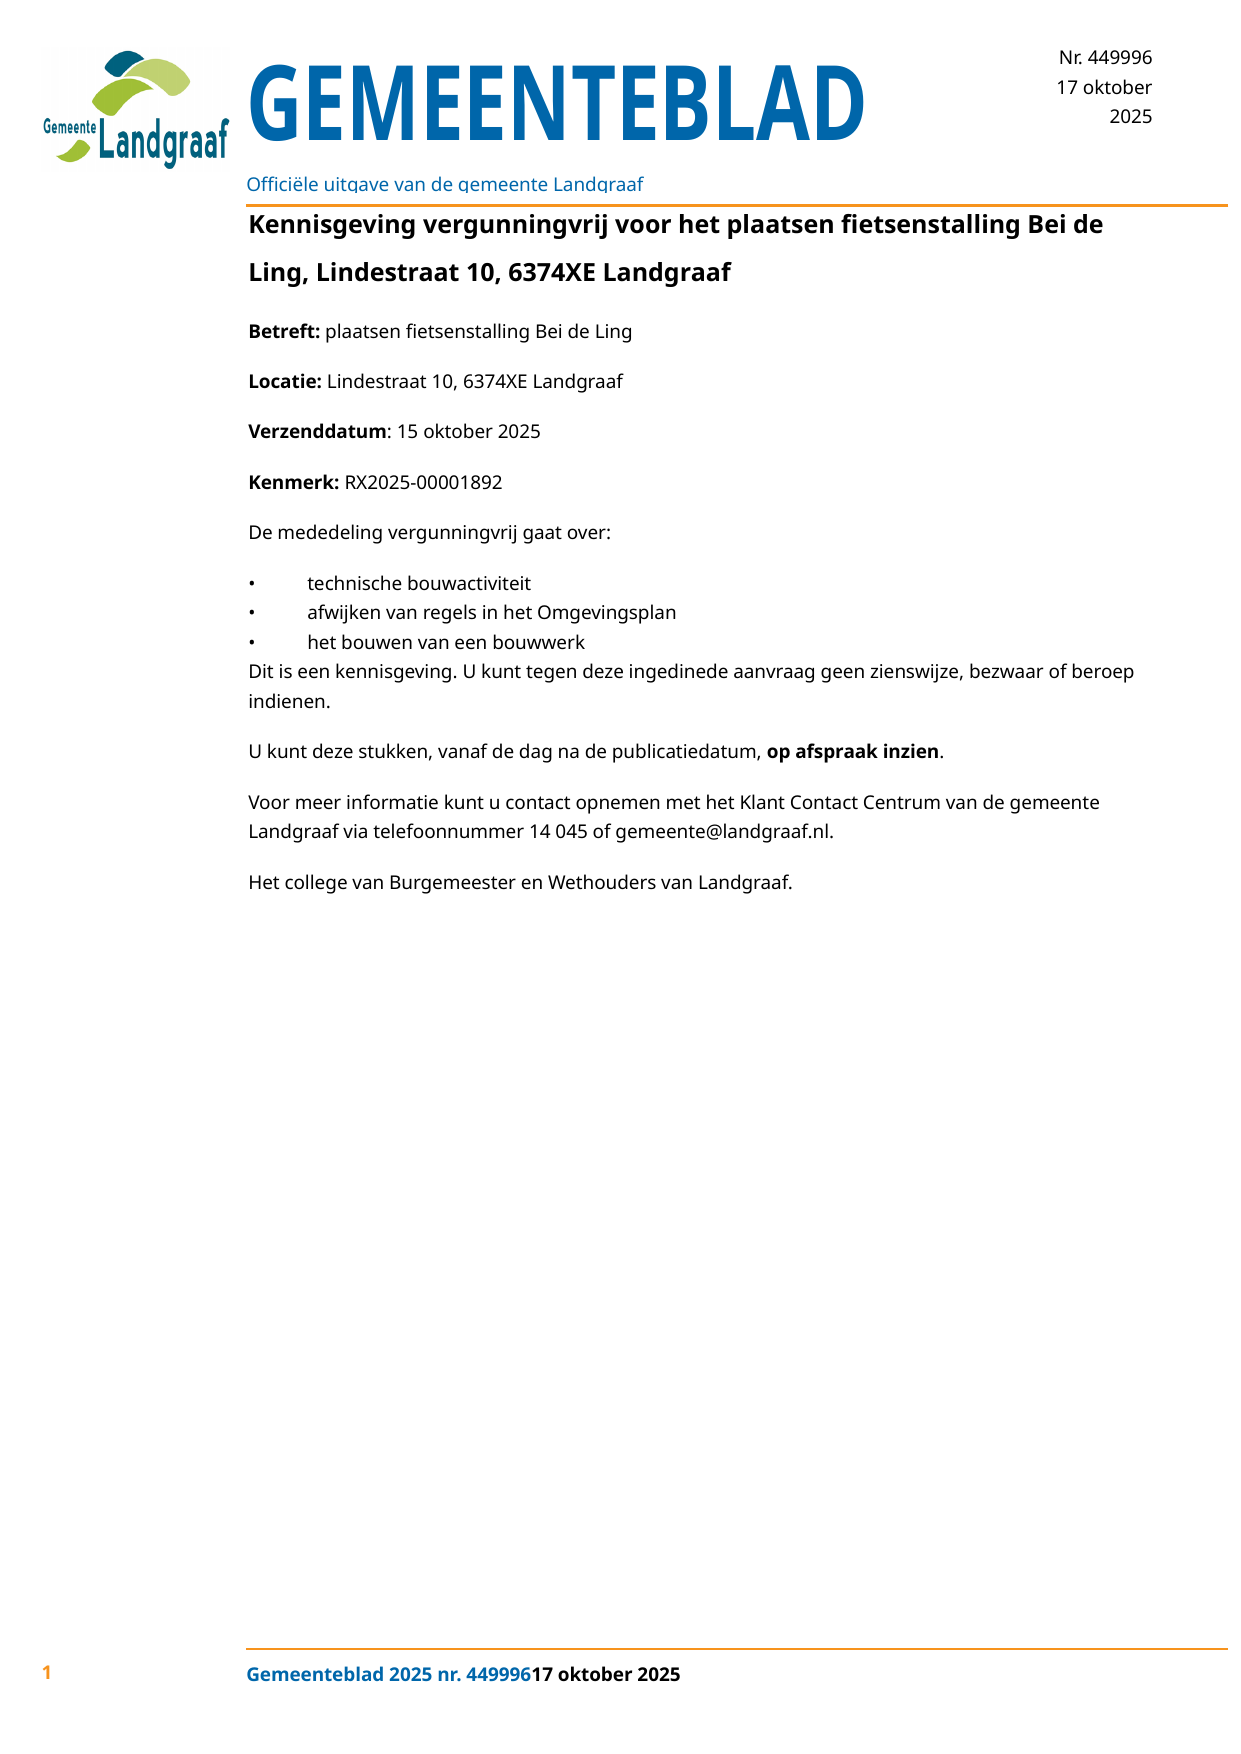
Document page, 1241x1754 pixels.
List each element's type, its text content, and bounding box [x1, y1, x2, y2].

text Verzenddatum: 15 oktober 2025 [248, 419, 1152, 444]
text Dit is een kennisgeving. U kunt tegen deze ingedinede aanvraag geen zienswijze, bezwaar of beroep indienen. [248, 659, 1152, 714]
text Betreft: plaatsen fietsenstalling Bei de Ling [248, 318, 1152, 344]
text Kennisgeving vergunningvrij voor het plaatsen fietsenstalling Bei de Ling, Lindestraat 10, 6374XE Landgraaf [248, 207, 1152, 288]
text Kenmerk: RX2025-00001892 [248, 469, 1152, 495]
list afwijken van regels in het Omgevingsplan [248, 599, 1152, 625]
list het bouwen van een bouwwerk [248, 629, 1152, 655]
text Het college van Burgemeester en Wethouders van Landgraaf. [248, 869, 1152, 895]
list technische bouwactiviteit [248, 570, 1152, 596]
picture [41, 47, 231, 172]
text U kunt deze stukken, vanaf de dag na de publicatiedatum, op afspraak inzien. [248, 739, 1152, 764]
text Locatie: Lindestraat 10, 6374XE Landgraaf [248, 368, 1152, 394]
text Voor meer informatie kunt u contact opnemen met het Klant Contact Centrum van de gemeente Landgraaf via telefoonnummer 14 045 of gemeente@landgraaf.nl. [248, 789, 1152, 844]
text De mededeling vergunningvrij gaat over: [248, 519, 1152, 545]
